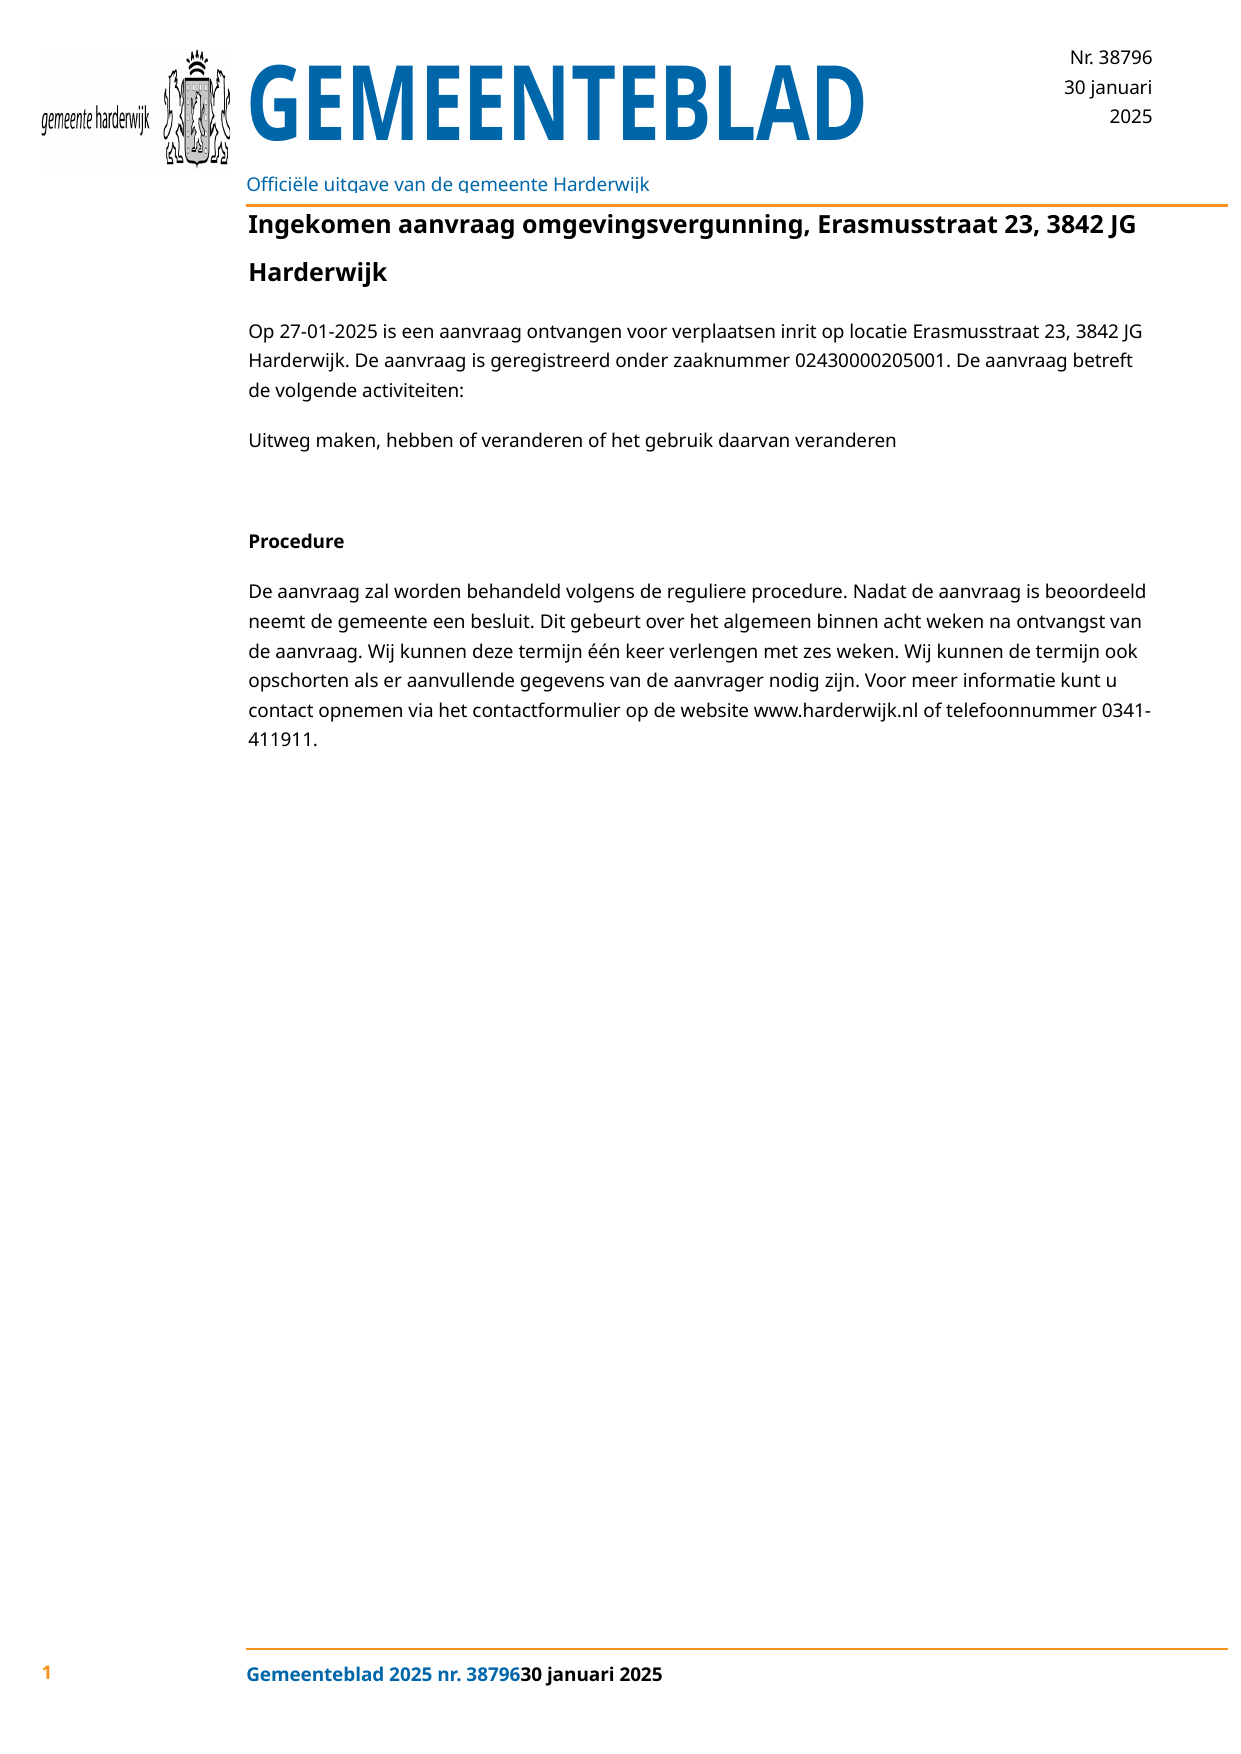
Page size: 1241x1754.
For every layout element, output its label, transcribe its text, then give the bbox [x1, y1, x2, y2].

text De aanvraag zal worden behandeld volgens de reguliere procedure. Nadat de aanvraag is beoordeeld neemt de gemeente een besluit. Dit gebeurt over het algemeen binnen acht weken na ontvangst van de aanvraag. Wij kunnen deze termijn één keer verlengen met zes weken. Wij kunnen de termijn ook opschorten als er aanvullende gegevens van de aanvrager nodig zijn. Voor meer informatie kunt u contact opnemen via het contactformulier op de website www.harderwijk.nl of telefoonnummer 0341-411911. [248, 579, 1152, 752]
picture [41, 47, 231, 172]
text Ingekomen aanvraag omgevingsvergunning, Erasmusstraat 23, 3842 JG Harderwijk [248, 207, 1152, 288]
text Op 27-01-2025 is een aanvraag ontvangen voor verplaatsen inrit op locatie Erasmusstraat 23, 3842 JG Harderwijk. De aanvraag is geregistreerd onder zaaknummer 02430000205001. De aanvraag betreft de volgende activiteiten: [248, 318, 1152, 403]
text Uitweg maken, hebben of veranderen of het gebruik daarvan veranderen [248, 427, 1152, 453]
text Procedure [248, 528, 1152, 554]
